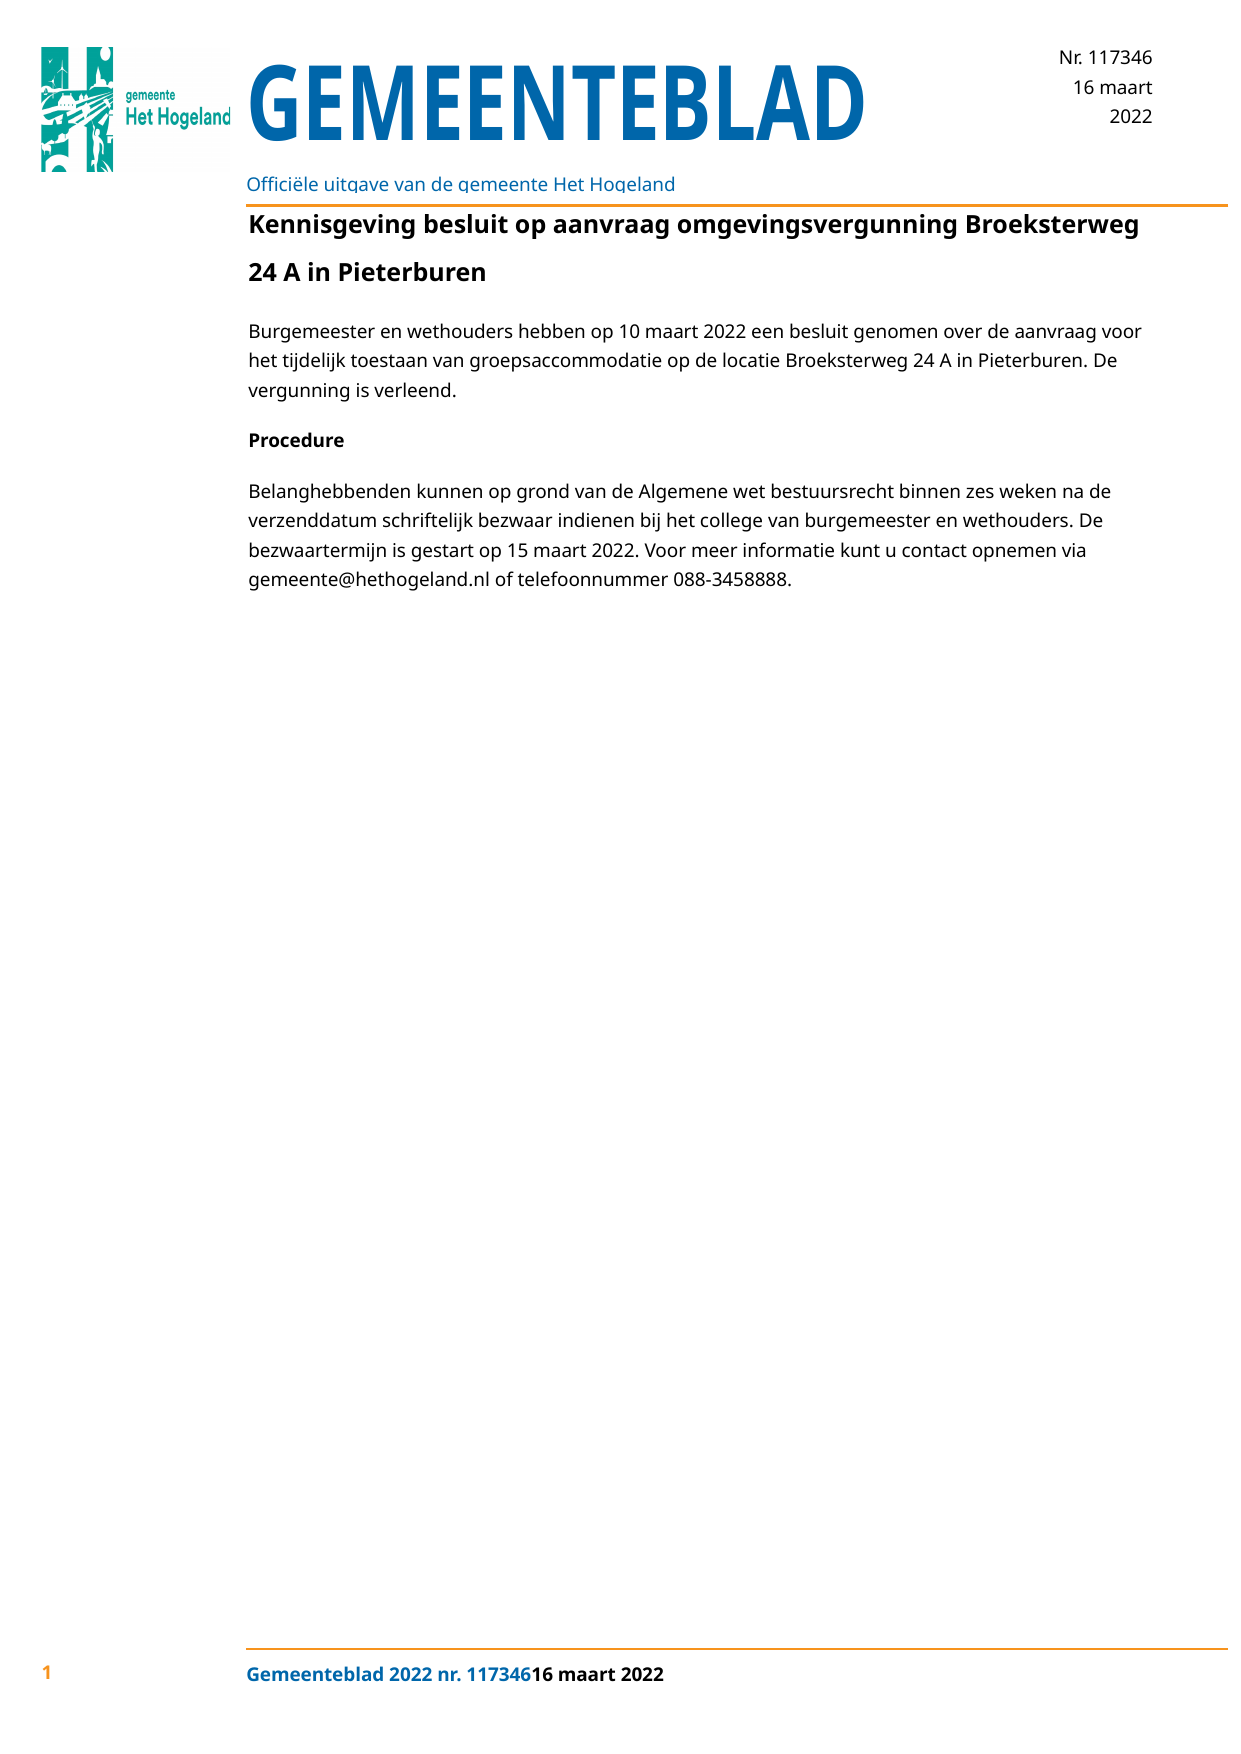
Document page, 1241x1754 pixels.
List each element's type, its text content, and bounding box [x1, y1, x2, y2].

text Procedure [248, 427, 1152, 453]
text Burgemeester en wethouders hebben op 10 maart 2022 een besluit genomen over de aanvraag voor het tijdelijk toestaan van groepsaccommodatie op de locatie Broeksterweg 24 A in Pieterburen. De vergunning is verleend. [248, 318, 1152, 403]
text Kennisgeving besluit op aanvraag omgevingsvergunning Broeksterweg 24 A in Pieterburen [248, 207, 1152, 288]
text Belanghebbenden kunnen op grond van de Algemene wet bestuursrecht binnen zes weken na de verzenddatum schriftelijk bezwaar indienen bij het college van burgemeester en wethouders. De bezwaartermijn is gestart op 15 maart 2022. Voor meer informatie kunt u contact opnemen via gemeente@hethogeland.nl of telefoonnummer 088-3458888. [248, 478, 1152, 592]
picture [41, 47, 231, 172]
